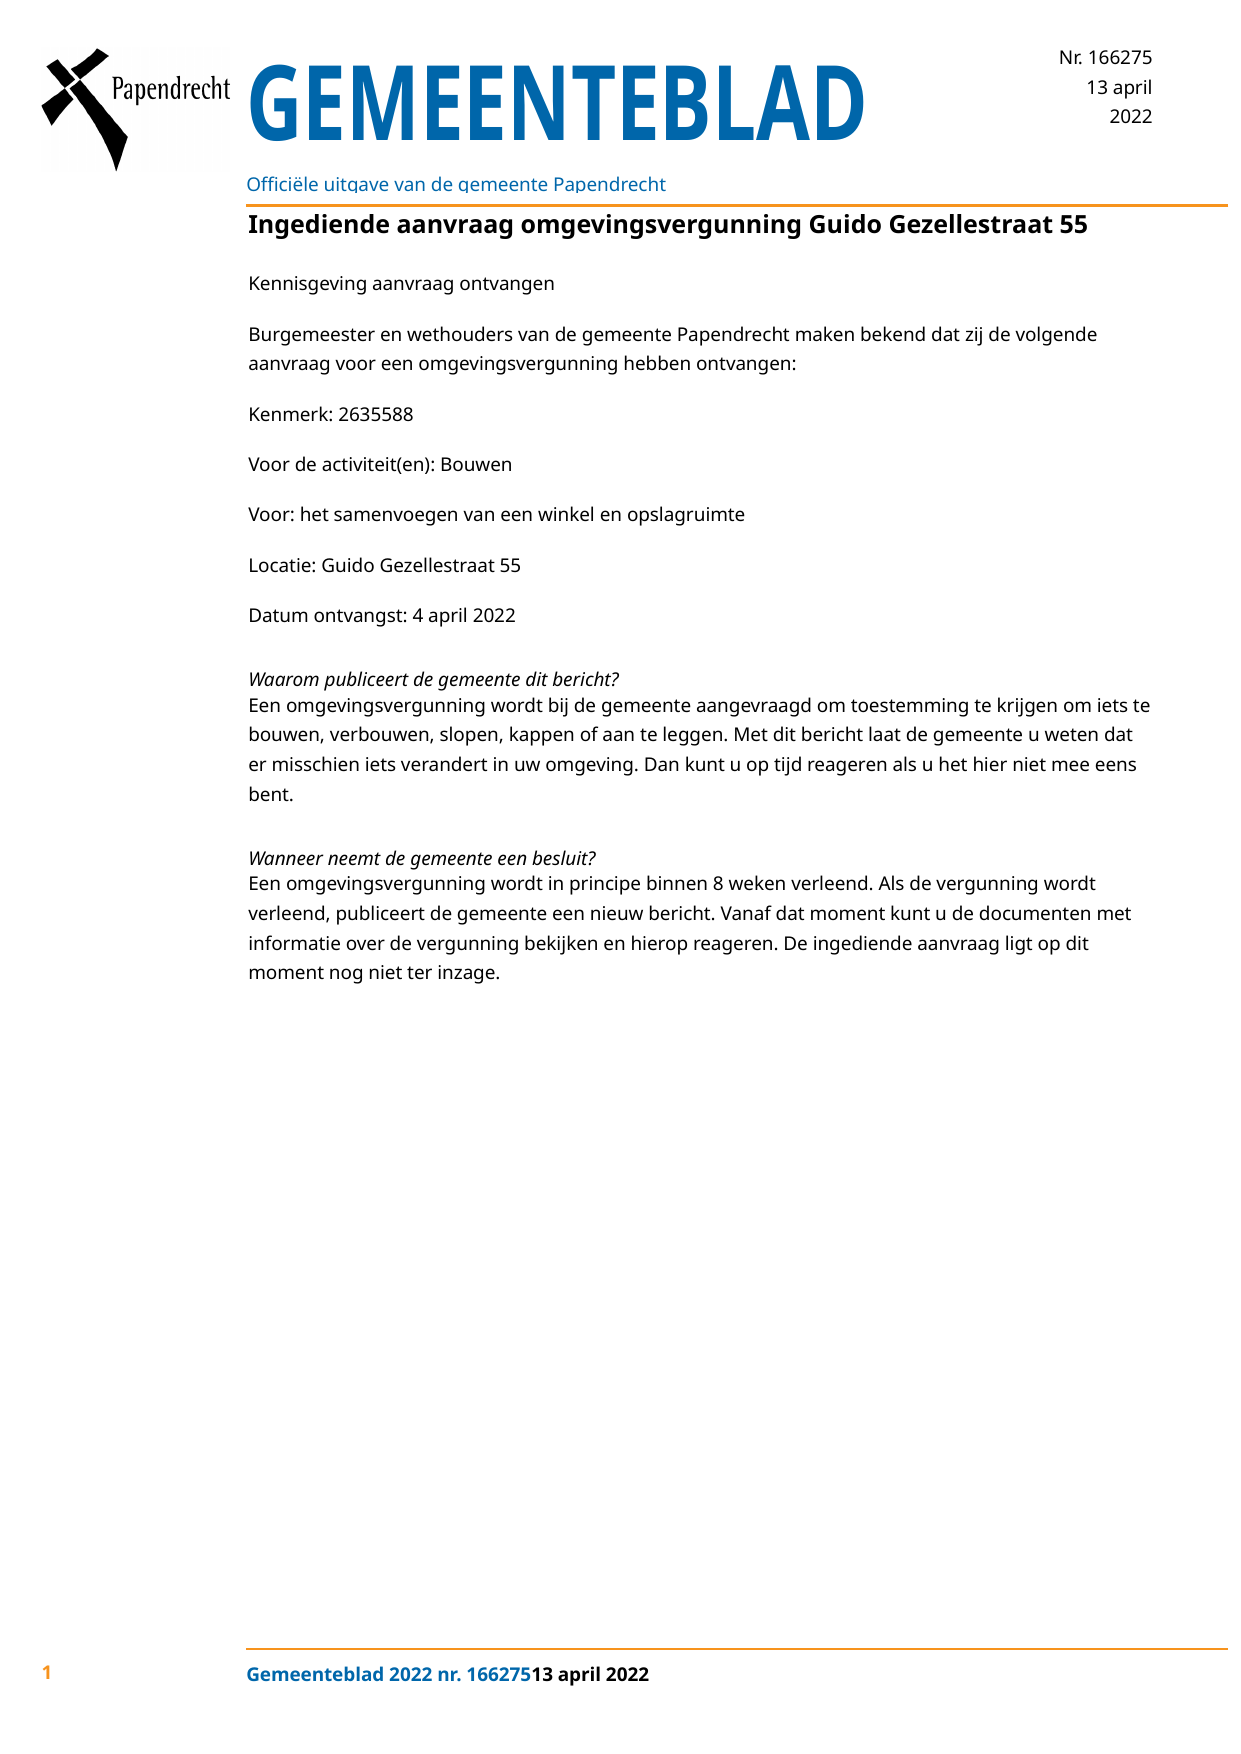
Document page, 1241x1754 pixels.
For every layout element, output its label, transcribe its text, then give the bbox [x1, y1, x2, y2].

text Voor de activiteit(en): Bouwen [248, 451, 1152, 477]
text Een omgevingsvergunning wordt in principe binnen 8 weken verleend. Als de vergunning wordt verleend, publiceert de gemeente een nieuw bericht. Vanaf dat moment kunt u de documenten met informatie over de vergunning bekijken en hierop reageren. De ingediende aanvraag ligt op dit moment nog niet ter inzage. [248, 871, 1152, 985]
text Kenmerk: 2635588 [248, 401, 1152, 426]
text Wanneer neemt de gemeente een besluit? [248, 845, 1152, 871]
text Kennisgeving aanvraag ontvangen [248, 270, 1152, 296]
text Een omgevingsvergunning wordt bij de gemeente aangevraagd om toestemming te krijgen om iets te bouwen, verbouwen, slopen, kappen of aan te leggen. Met dit bericht laat de gemeente u weten dat er misschien iets verandert in uw omgeving. Dan kunt u op tijd reageren als u het hier niet mee eens bent. [248, 692, 1152, 807]
text Burgemeester en wethouders van de gemeente Papendrecht maken bekend dat zij de volgende aanvraag voor een omgevingsvergunning hebben ontvangen: [248, 321, 1152, 376]
text Datum ontvangst: 4 april 2022 [248, 602, 1152, 628]
text Voor: het samenvoegen van een winkel en opslagruimte [248, 502, 1152, 527]
text Ingediende aanvraag omgevingsvergunning Guido Gezellestraat 55 [248, 207, 1152, 241]
text Waarom publiceert de gemeente dit bericht? [248, 666, 1152, 692]
text Locatie: Guido Gezellestraat 55 [248, 552, 1152, 578]
picture [41, 47, 231, 172]
